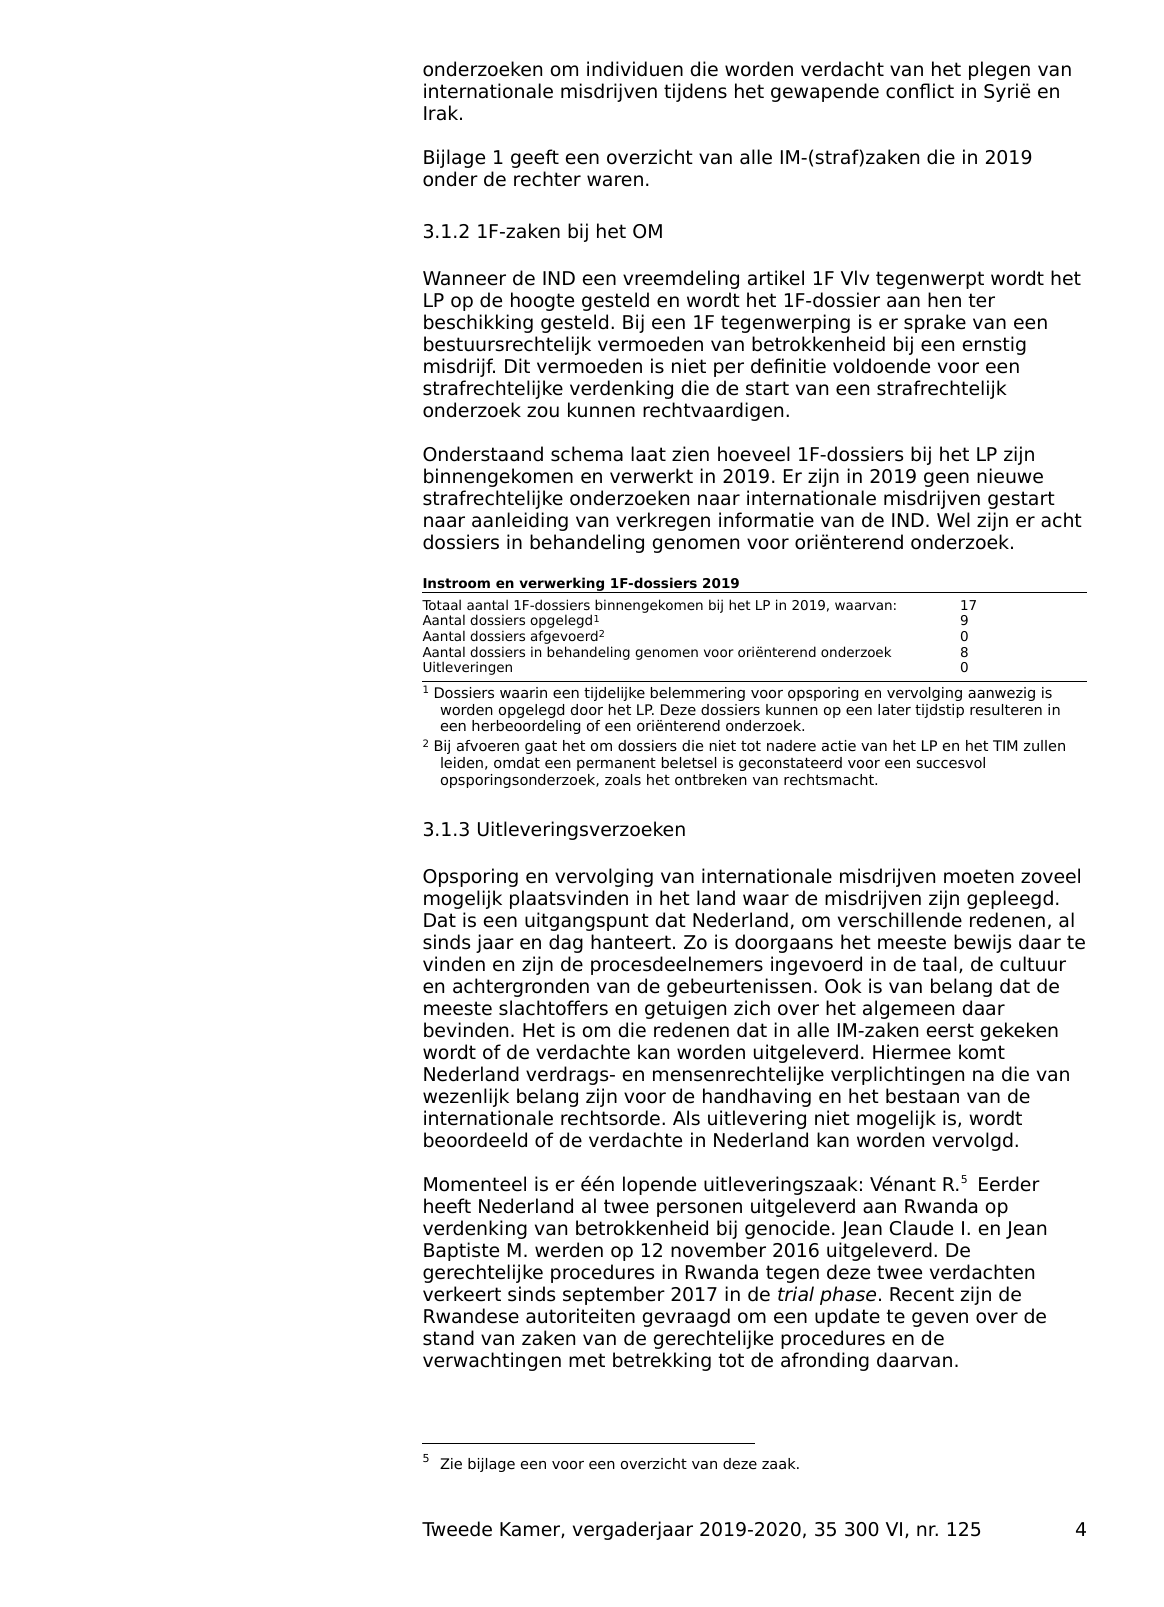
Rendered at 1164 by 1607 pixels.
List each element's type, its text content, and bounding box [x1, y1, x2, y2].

text Bijlage 1 geeft een overzicht van alle IM-(straf)zaken die in 2019 onder de rechter waren. [422, 147, 1087, 191]
table_cell Aantal dossiers opgelegd1 [422, 613, 954, 629]
table_cell 0 [954, 629, 1087, 644]
table_cell Totaal aantal 1F-dossiers binnengekomen bij het LP in 2019, waarvan: [422, 593, 954, 613]
table_cell 1 Dossiers waarin een tijdelijke belemmering voor opsporing en vervolging aanwezig is worden opgelegd door het LP. Deze dossiers kunnen op een later tijdstip resulteren in een herbeoordeling of een oriënterend onderzoek. 2 Bij afvoeren gaat het om dossiers die niet tot nadere actie van het LP en het TIM zullen leiden, omdat een permanent beletsel is geconstateerd voor een succesvol opsporingsonderzoek, zoals het ontbreken van rechtsmacht. [422, 682, 1087, 789]
text Opsporing en vervolging van internationale misdrijven moeten zoveel mogelijk plaatsvinden in het land waar de misdrijven zijn gepleegd. Dat is een uitgangspunt dat Nederland, om verschillende redenen, al sinds jaar en dag hanteert. Zo is doorgaans het meeste bewijs daar te vinden en zijn de procesdeelnemers ingevoerd in de taal, de cultuur en achtergronden van de gebeurtenissen. Ook is van belang dat de meeste slachtoffers en getuigen zich over het algemeen daar bevinden. Het is om die redenen dat in alle IM-zaken eerst gekeken wordt of de verdachte kan worden uitgeleverd. Hiermee komt Nederland verdrags- en mensenrechtelijke verplichtingen na die van wezenlijk belang zijn voor de handhaving en het bestaan van de internationale rechtsorde. Als uitlevering niet mogelijk is, wordt beoordeeld of de verdachte in Nederland kan worden vervolgd. [422, 866, 1087, 1152]
text Zie bijlage een voor een overzicht van deze zaak. [422, 1452, 1087, 1474]
table_cell 8 [954, 645, 1087, 660]
table_cell 17 [954, 593, 1087, 613]
text Onderstaand schema laat zien hoeveel 1F-dossiers bij het LP zijn binnengekomen en verwerkt in 2019. Er zijn in 2019 geen nieuwe strafrechtelijke onderzoeken naar internationale misdrijven gestart naar aanleiding van verkregen informatie van de IND. Wel zijn er acht dossiers in behandeling genomen voor oriënterend onderzoek. [422, 444, 1087, 554]
table_cell 9 [954, 613, 1087, 629]
text onderzoeken om individuen die worden verdacht van het plegen van internationale misdrijven tijdens het gewapende conflict in Syrië en Irak. [422, 59, 1087, 125]
table_cell Aantal dossiers afgevoerd2 [422, 629, 954, 644]
subtitle 3.1.2 1F-zaken bij het OM [422, 221, 1087, 243]
text Wanneer de IND een vreemdeling artikel 1F Vlv tegenwerpt wordt het LP op de hoogte gesteld en wordt het 1F-dossier aan hen ter beschikking gesteld. Bij een 1F tegenwerping is er sprake van een bestuursrechtelijk vermoeden van betrokkenheid bij een ernstig misdrijf. Dit vermoeden is niet per definitie voldoende voor een strafrechtelijke verdenking die de start van een strafrechtelijk onderzoek zou kunnen rechtvaardigen. [422, 268, 1087, 422]
subtitle 3.1.3 Uitleveringsverzoeken [422, 819, 1087, 841]
text Momenteel is er één lopende uitleveringszaak: Vénant R. Eerder heeft Nederland al twee personen uitgeleverd aan Rwanda op verdenking van betrokkenheid bij genocide. Jean Claude I. en Jean Baptiste M. werden op 12 november 2016 uitgeleverd. De gerechtelijke procedures in Rwanda tegen deze twee verdachten verkeert sinds september 2017 in de trial phase. Recent zijn de Rwandese autoriteiten gevraagd om een update te geven over de stand van zaken van de gerechtelijke procedures en de verwachtingen met betrekking tot de afronding daarvan. [422, 1174, 1087, 1372]
table_cell Uitleveringen [422, 660, 954, 681]
table_cell 0 [954, 660, 1087, 681]
table_header Instroom en verwerking 1F-dossiers 2019 [422, 576, 1087, 592]
table_cell Aantal dossiers in behandeling genomen voor oriënterend onderzoek [422, 645, 954, 660]
